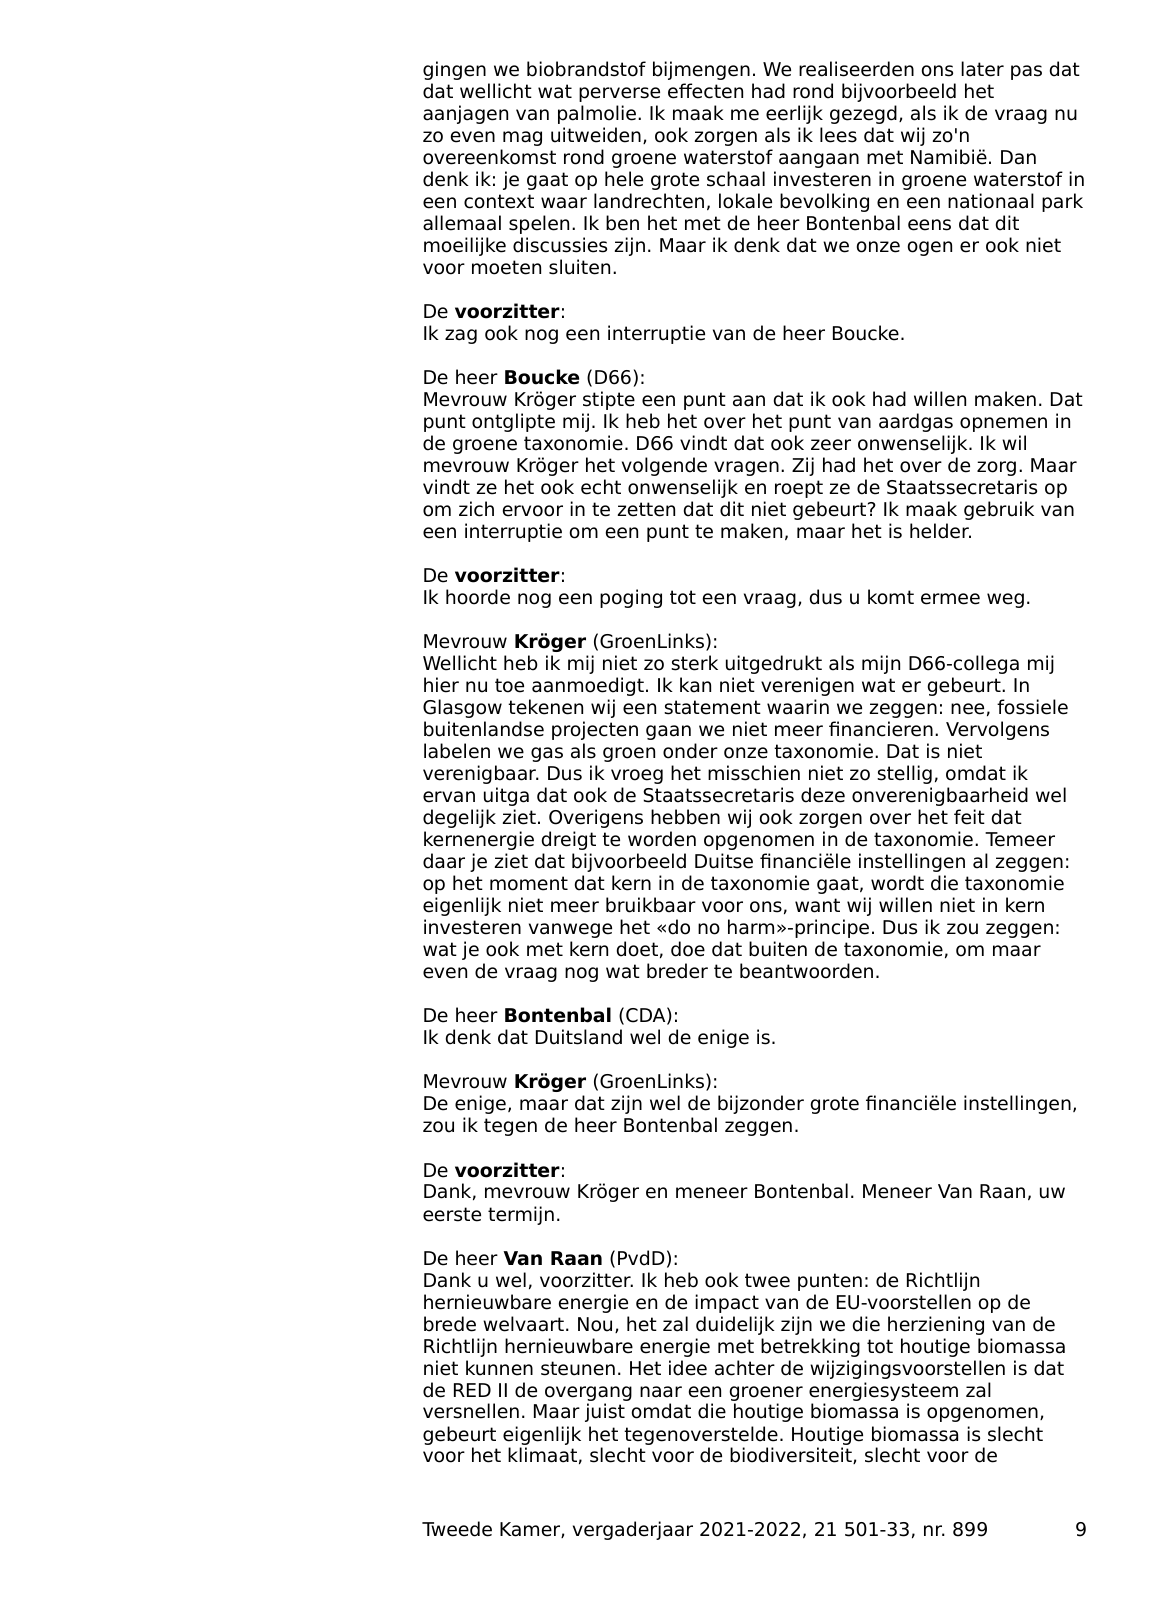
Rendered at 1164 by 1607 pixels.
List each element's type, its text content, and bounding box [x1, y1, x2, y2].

text Mevrouw Kröger (GroenLinks): [422, 631, 1087, 653]
text De heer Boucke (D66): [422, 367, 1087, 389]
text Mevrouw Kröger stipte een punt aan dat ik ook had willen maken. Dat punt ontglipte mij. Ik heb het over het punt van aardgas opnemen in de groene taxonomie. D66 vindt dat ook zeer onwenselijk. Ik wil mevrouw Kröger het volgende vragen. Zij had het over de zorg. Maar vindt ze het ook echt onwenselijk en roept ze de Staatssecretaris op om zich ervoor in te zetten dat dit niet gebeurt? Ik maak gebruik van een interruptie om een punt te maken, maar het is helder. [422, 389, 1087, 543]
text Mevrouw Kröger (GroenLinks): [422, 1071, 1087, 1093]
text Dank, mevrouw Kröger en meneer Bontenbal. Meneer Van Raan, uw eerste termijn. [422, 1181, 1087, 1225]
text De heer Van Raan (PvdD): [422, 1248, 1087, 1269]
text Ik denk dat Duitsland wel de enige is. [422, 1027, 1087, 1049]
text De enige, maar dat zijn wel de bijzonder grote financiële instellingen, zou ik tegen de heer Bontenbal zeggen. [422, 1093, 1087, 1137]
text gingen we biobrandstof bijmengen. We realiseerden ons later pas dat dat wellicht wat perverse effecten had rond bijvoorbeeld het aanjagen van palmolie. Ik maak me eerlijk gezegd, als ik de vraag nu zo even mag uitweiden, ook zorgen als ik lees dat wij zo'n overeenkomst rond groene waterstof aangaan met Namibië. Dan denk ik: je gaat op hele grote schaal investeren in groene waterstof in een context waar landrechten, lokale bevolking en een nationaal park allemaal spelen. Ik ben het met de heer Bontenbal eens dat dit moeilijke discussies zijn. Maar ik denk dat we onze ogen er ook niet voor moeten sluiten. [422, 59, 1087, 279]
text De heer Bontenbal (CDA): [422, 1005, 1087, 1027]
text De voorzitter: [422, 301, 1087, 323]
text Ik zag ook nog een interruptie van de heer Boucke. [422, 323, 1087, 345]
text De voorzitter: [422, 1159, 1087, 1181]
text De voorzitter: [422, 565, 1087, 587]
text Dank u wel, voorzitter. Ik heb ook twee punten: de Richtlijn hernieuwbare energie en de impact van de EU-voorstellen op de brede welvaart. Nou, het zal duidelijk zijn we die herziening van de Richtlijn hernieuwbare energie met betrekking tot houtige biomassa niet kunnen steunen. Het idee achter de wijzigingsvoorstellen is dat de RED II de overgang naar een groener energiesysteem zal versnellen. Maar juist omdat die houtige biomassa is opgenomen, gebeurt eigenlijk het tegenoverstelde. Houtige biomassa is slecht voor het klimaat, slecht voor de biodiversiteit, slecht voor de [422, 1269, 1087, 1467]
text Wellicht heb ik mij niet zo sterk uitgedrukt als mijn D66-collega mij hier nu toe aanmoedigt. Ik kan niet verenigen wat er gebeurt. In Glasgow tekenen wij een statement waarin we zeggen: nee, fossiele buitenlandse projecten gaan we niet meer financieren. Vervolgens labelen we gas als groen onder onze taxonomie. Dat is niet verenigbaar. Dus ik vroeg het misschien niet zo stellig, omdat ik ervan uitga dat ook de Staatssecretaris deze onverenigbaarheid wel degelijk ziet. Overigens hebben wij ook zorgen over het feit dat kernenergie dreigt te worden opgenomen in de taxonomie. Temeer daar je ziet dat bijvoorbeeld Duitse financiële instellingen al zeggen: op het moment dat kern in de taxonomie gaat, wordt die taxonomie eigenlijk niet meer bruikbaar voor ons, want wij willen niet in kern investeren vanwege het «do no harm»-principe. Dus ik zou zeggen: wat je ook met kern doet, doe dat buiten de taxonomie, om maar even de vraag nog wat breder te beantwoorden. [422, 653, 1087, 983]
text Ik hoorde nog een poging tot een vraag, dus u komt ermee weg. [422, 587, 1087, 609]
